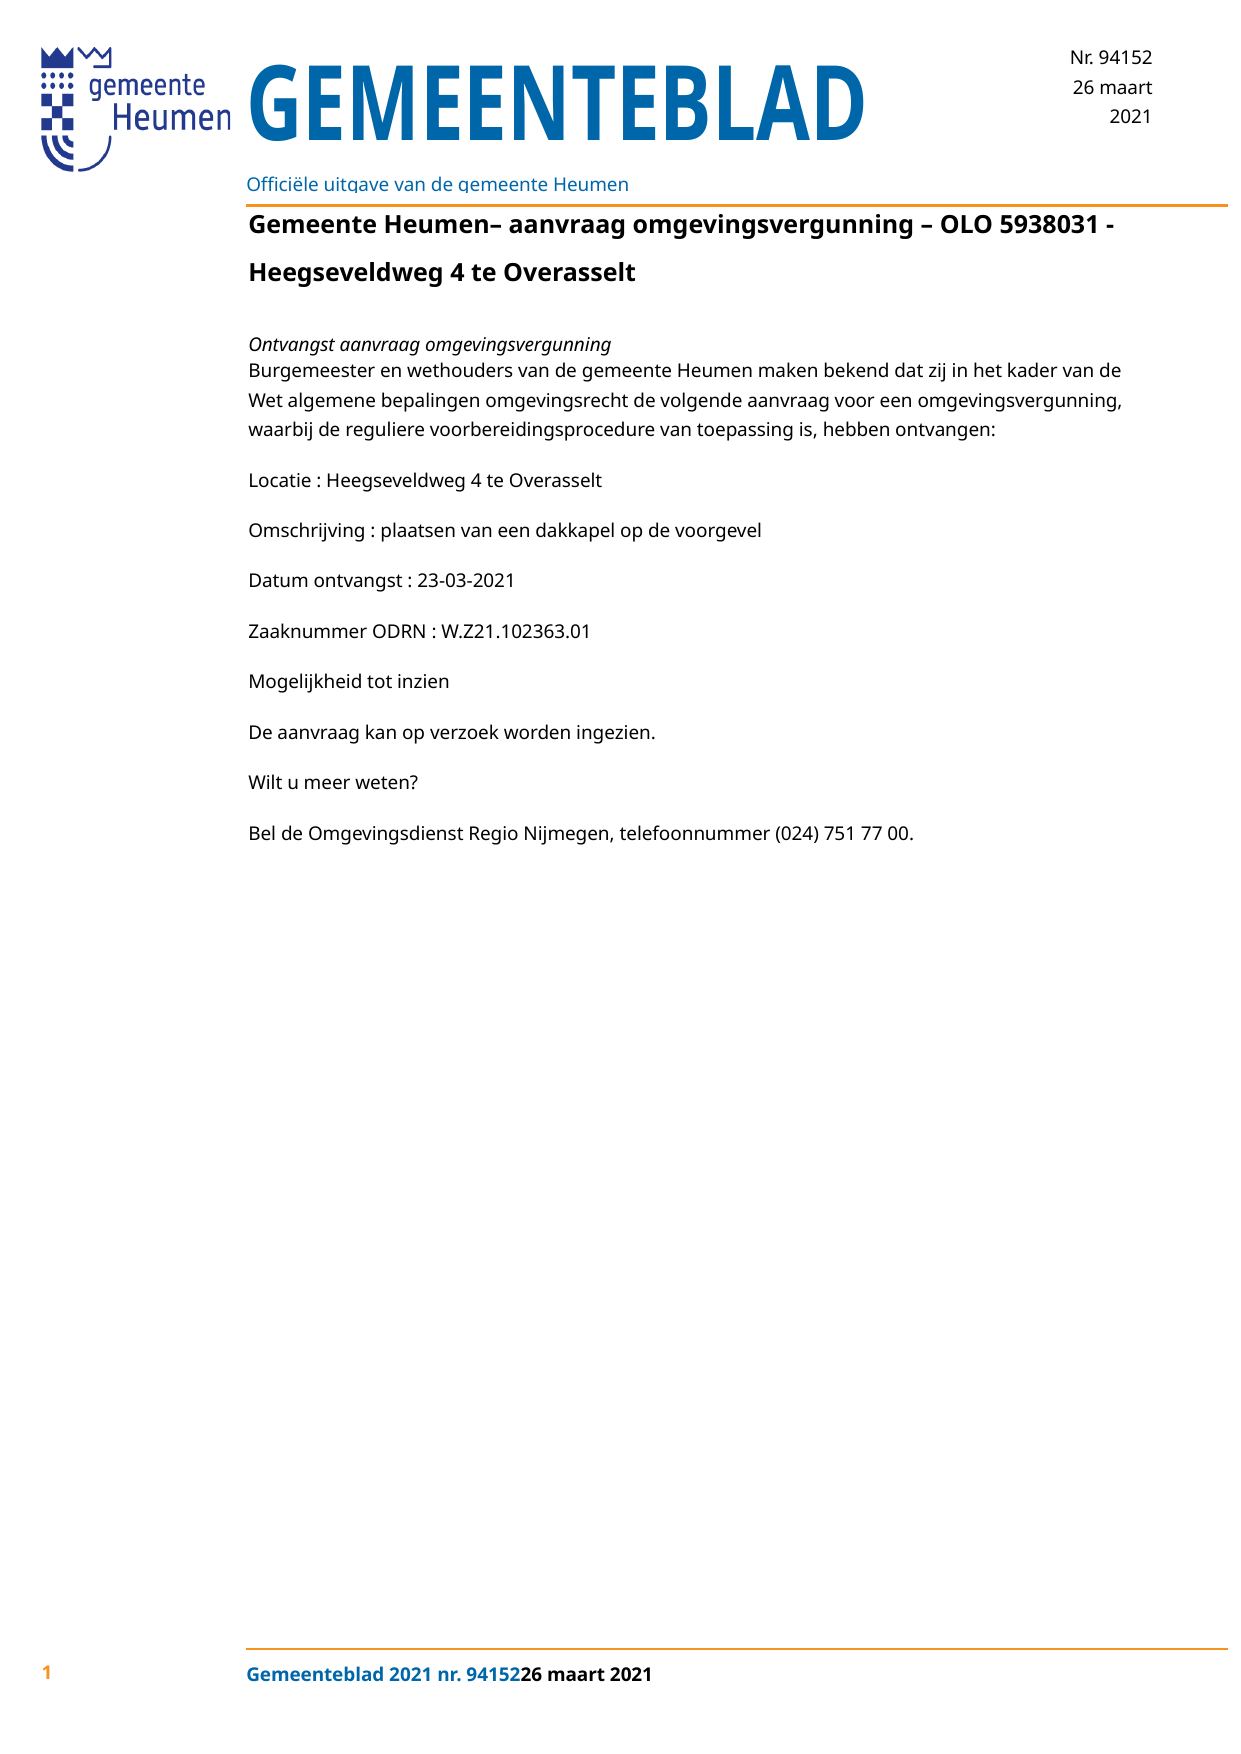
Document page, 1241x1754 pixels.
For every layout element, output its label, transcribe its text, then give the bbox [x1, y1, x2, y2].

text Datum ontvangst : 23-03-2021 [248, 568, 1152, 593]
text Gemeente Heumen– aanvraag omgevingsvergunning – OLO 5938031 - Heegseveldweg 4 te Overasselt [248, 207, 1152, 288]
text Zaaknummer ODRN : W.Z21.102363.01 [248, 618, 1152, 644]
picture [41, 47, 231, 172]
text Bel de Omgevingsdienst Regio Nijmegen, telefoonnummer (024) 751 77 00. [248, 820, 1152, 845]
text De aanvraag kan op verzoek worden ingezien. [248, 719, 1152, 744]
text Ontvangst aanvraag omgevingsvergunning [248, 331, 1152, 357]
text Mogelijkheid tot inzien [248, 668, 1152, 694]
text Burgemeester en wethouders van de gemeente Heumen maken bekend dat zij in het kader van de Wet algemene bepalingen omgevingsrecht de volgende aanvraag voor een omgevingsvergunning, waarbij de reguliere voorbereidingsprocedure van toepassing is, hebben ontvangen: [248, 357, 1152, 442]
text Wilt u meer weten? [248, 769, 1152, 795]
text Locatie : Heegseveldweg 4 te Overasselt [248, 467, 1152, 492]
text Omschrijving : plaatsen van een dakkapel op de voorgevel [248, 517, 1152, 543]
